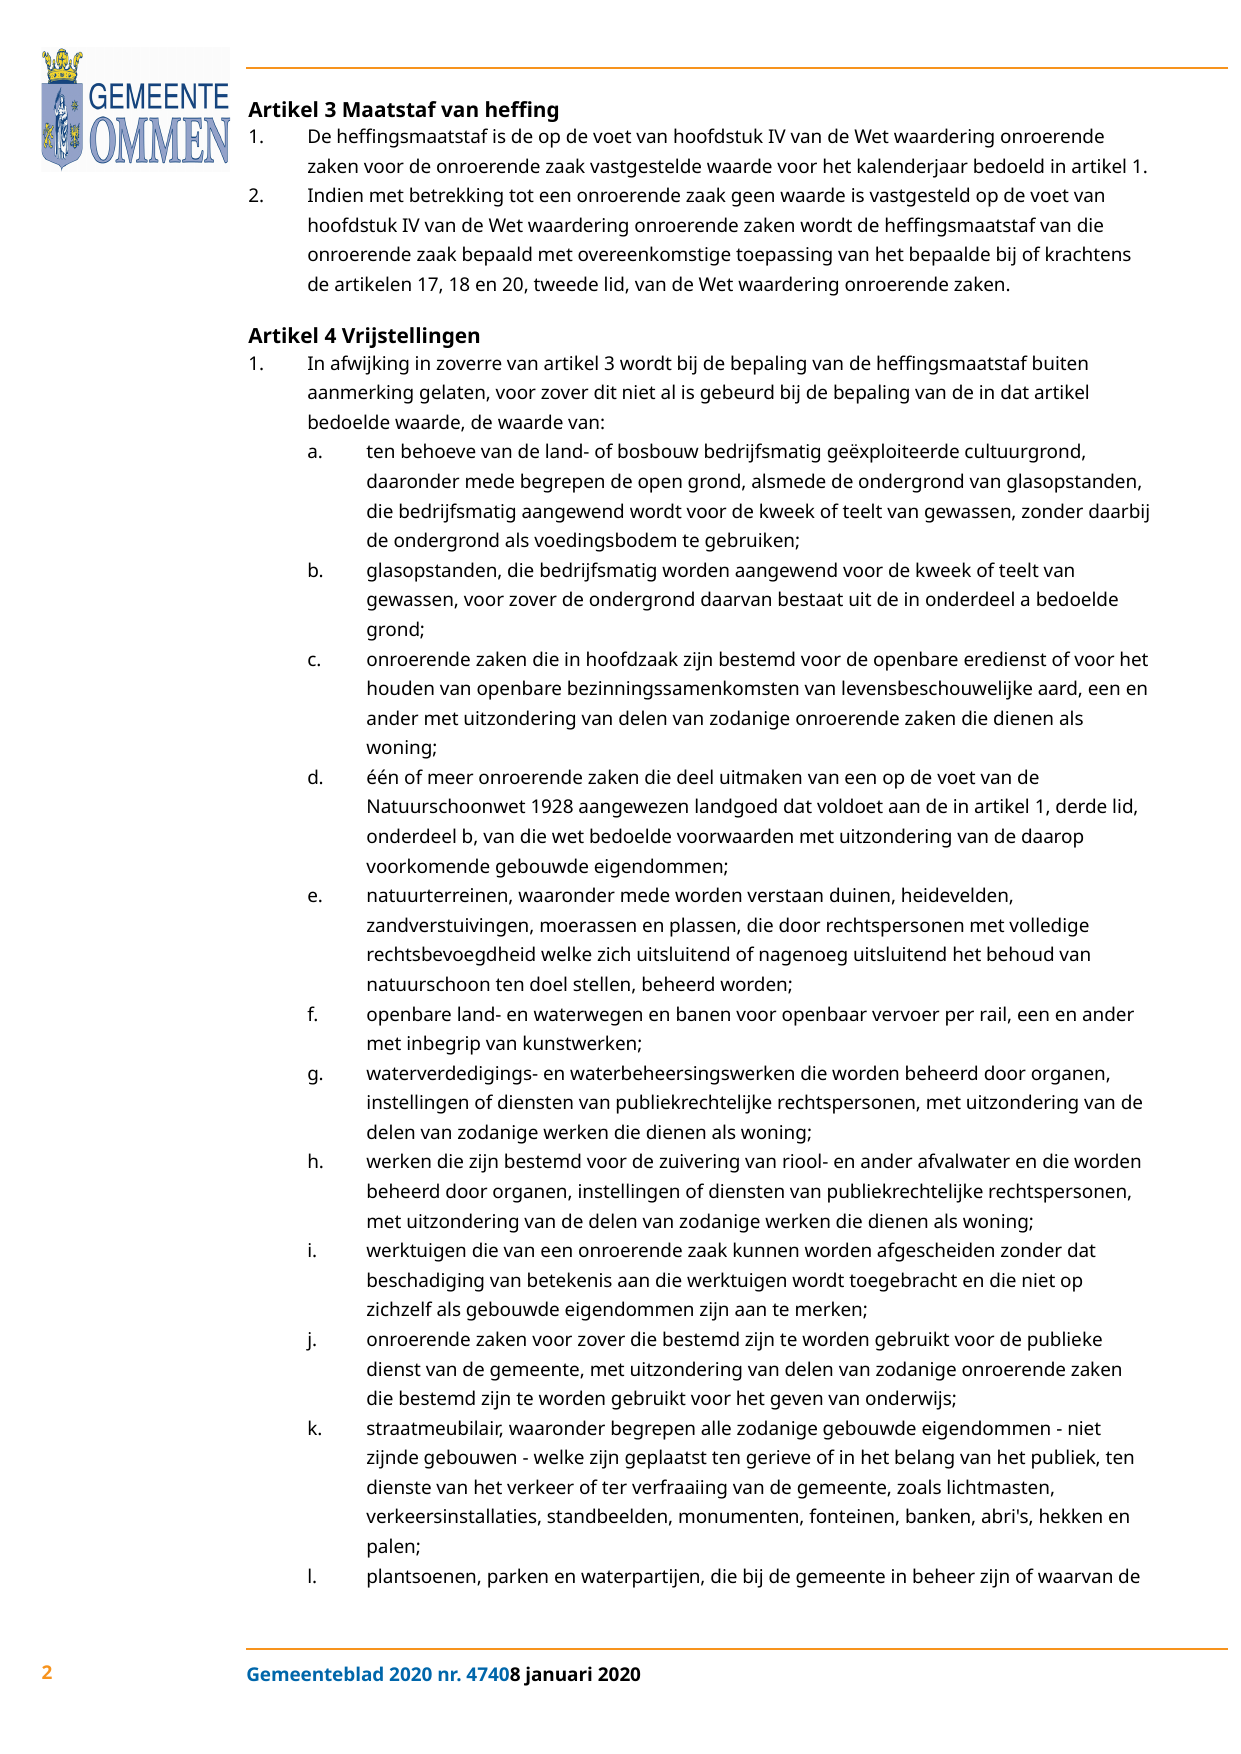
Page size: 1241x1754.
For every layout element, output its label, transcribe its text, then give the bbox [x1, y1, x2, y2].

list werktuigen die van een onroerende zaak kunnen worden afgescheiden zonder dat beschadiging van betekenis aan die werktuigen wordt toegebracht en die niet op zichzelf als gebouwde eigendommen zijn aan te merken; [307, 1237, 1152, 1322]
list één of meer onroerende zaken die deel uitmaken van een op de voet van de Natuurschoonwet 1928 aangewezen landgoed dat voldoet aan de in artikel 1, derde lid, onderdeel b, van die wet bedoelde voorwaarden met uitzondering van de daarop voorkomende gebouwde eigendommen; [307, 764, 1152, 879]
list onroerende zaken voor zover die bestemd zijn te worden gebruikt voor de publieke dienst van de gemeente, met uitzondering van delen van zodanige onroerende zaken die bestemd zijn te worden gebruikt voor het geven van onderwijs; [307, 1326, 1152, 1411]
list plantsoenen, parken en waterpartijen, die bij de gemeente in beheer zijn of waarvan de [307, 1563, 1152, 1589]
list De heffingsmaatstaf is de op de voet van hoofdstuk IV van de Wet waardering onroerende zaken voor de onroerende zaak vastgestelde waarde voor het kalenderjaar bedoeld in artikel 1. [248, 123, 1152, 178]
list In afwijking in zoverre van artikel 3 wordt bij de bepaling van de heffingsmaatstaf buiten aanmerking gelaten, voor zover dit niet al is gebeurd bij de bepaling van de in dat artikel bedoelde waarde, de waarde van: [248, 350, 1152, 435]
list ten behoeve van de land- of bosbouw bedrijfsmatig geëxploiteerde cultuurgrond, daaronder mede begrepen de open grond, alsmede de ondergrond van glasopstanden, die bedrijfsmatig aangewend wordt voor de kweek of teelt van gewassen, zonder daarbij de ondergrond als voedingsbodem te gebruiken; [307, 439, 1152, 553]
list werken die zijn bestemd voor de zuivering van riool- en ander afvalwater en die worden beheerd door organen, instellingen of diensten van publiekrechtelijke rechtspersonen, met uitzondering van de delen van zodanige werken die dienen als woning; [307, 1149, 1152, 1234]
list openbare land- en waterwegen en banen voor openbaar vervoer per rail, een en ander met inbegrip van kunstwerken; [307, 1001, 1152, 1056]
list waterverdedigings- en waterbeheersingswerken die worden beheerd door organen, instellingen of diensten van publiekrechtelijke rechtspersonen, met uitzondering van de delen van zodanige werken die dienen als woning; [307, 1060, 1152, 1145]
list natuurterreinen, waaronder mede worden verstaan duinen, heidevelden, zandverstuivingen, moerassen en plassen, die door rechtspersonen met volledige rechtsbevoegdheid welke zich uitsluitend of nagenoeg uitsluitend het behoud van natuurschoon ten doel stellen, beheerd worden; [307, 882, 1152, 997]
text Artikel 3 Maatstaf van heffing [248, 95, 1152, 123]
list glasopstanden, die bedrijfsmatig worden aangewend voor de kweek of teelt van gewassen, voor zover de ondergrond daarvan bestaat uit de in onderdeel a bedoelde grond; [307, 557, 1152, 642]
list straatmeubilair, waaronder begrepen alle zodanige gebouwde eigendommen - niet zijnde gebouwen - welke zijn geplaatst ten gerieve of in het belang van het publiek, ten dienste van het verkeer of ter verfraaiing van de gemeente, zoals lichtmasten, verkeersinstallaties, standbeelden, monumenten, fonteinen, banken, abri's, hekken en palen; [307, 1415, 1152, 1559]
list Indien met betrekking tot een onroerende zaak geen waarde is vastgesteld op de voet van hoofdstuk IV van de Wet waardering onroerende zaken wordt de heffingsmaatstaf van die onroerende zaak bepaald met overeenkomstige toepassing van het bepaalde bij of krachtens de artikelen 17, 18 en 20, tweede lid, van de Wet waardering onroerende zaken. [248, 182, 1152, 297]
picture [41, 47, 231, 172]
list onroerende zaken die in hoofdzaak zijn bestemd voor de openbare eredienst of voor het houden van openbare bezinningssamenkomsten van levensbeschouwelijke aard, een en ander met uitzondering van delen van zodanige onroerende zaken die dienen als woning; [307, 646, 1152, 760]
text Artikel 4 Vrijstellingen [248, 322, 1152, 350]
